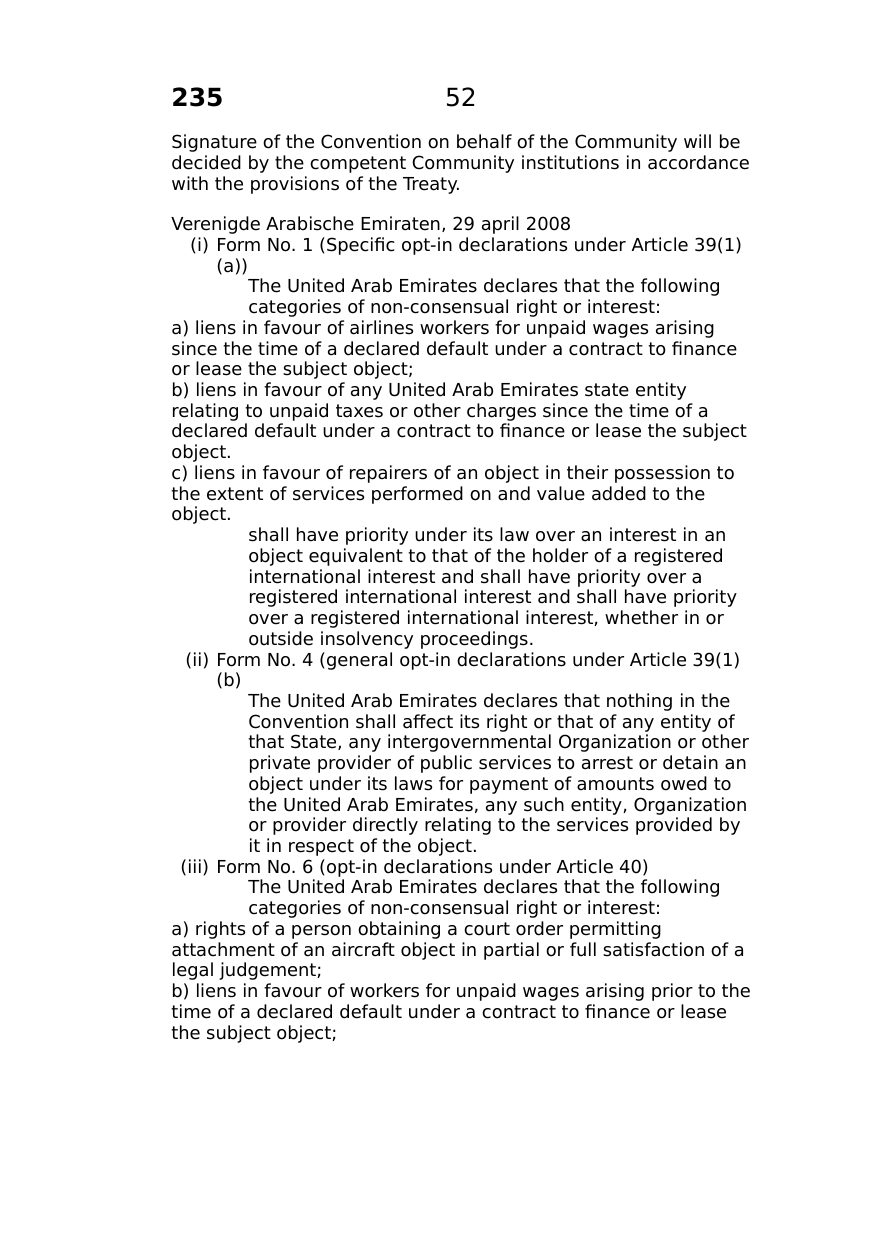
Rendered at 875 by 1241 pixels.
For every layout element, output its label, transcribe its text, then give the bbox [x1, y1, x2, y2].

text shall have priority under its law over an interest in an object equivalent to that of the holder of a registered international interest and shall have priority over a registered international interest and shall have priority over a registered international interest, whether in or outside insolvency proceedings. [248, 525, 756, 649]
text (iii) Form No. 6 (opt-in declarations under Article 40) [171, 857, 756, 877]
text b) liens in favour of any United Arab Emirates state entity relating to unpaid taxes or other charges since the time of a declared default under a contract to finance or lease the subject object. [171, 380, 756, 463]
text (i) Form No. 1 (Specific opt-in declarations under Article 39(1)(a)) [171, 235, 756, 276]
text c) liens in favour of repairers of an object in their possession to the extent of services performed on and value added to the object. [171, 463, 756, 525]
text (ii) Form No. 4 (general opt-in declarations under Article 39(1)(b) [171, 649, 756, 691]
text The United Arab Emirates declares that the following categories of non-consensual right or interest: [248, 276, 756, 318]
text a) rights of a person obtaining a court order permitting attachment of an aircraft object in partial or full satisfaction of a legal judgement; [171, 919, 756, 981]
text The United Arab Emirates declares that nothing in the Convention shall affect its right or that of any entity of that State, any intergovernmental Organization or other private provider of public services to arrest or detain an object under its laws for payment of amounts owed to the United Arab Emirates, any such entity, Organization or provider directly relating to the services provided by it in respect of the object. [248, 691, 756, 857]
text Signature of the Convention on behalf of the Community will be decided by the competent Community institutions in accordance with the provisions of the Treaty. [171, 132, 756, 194]
text b) liens in favour of workers for unpaid wages arising prior to the time of a declared default under a contract to finance or lease the subject object; [171, 981, 756, 1043]
text a) liens in favour of airlines workers for unpaid wages arising since the time of a declared default under a contract to finance or lease the subject object; [171, 318, 756, 380]
text Verenigde Arabische Emiraten, 29 april 2008 [171, 214, 756, 235]
text The United Arab Emirates declares that the following categories of non-consensual right or interest: [248, 877, 756, 919]
